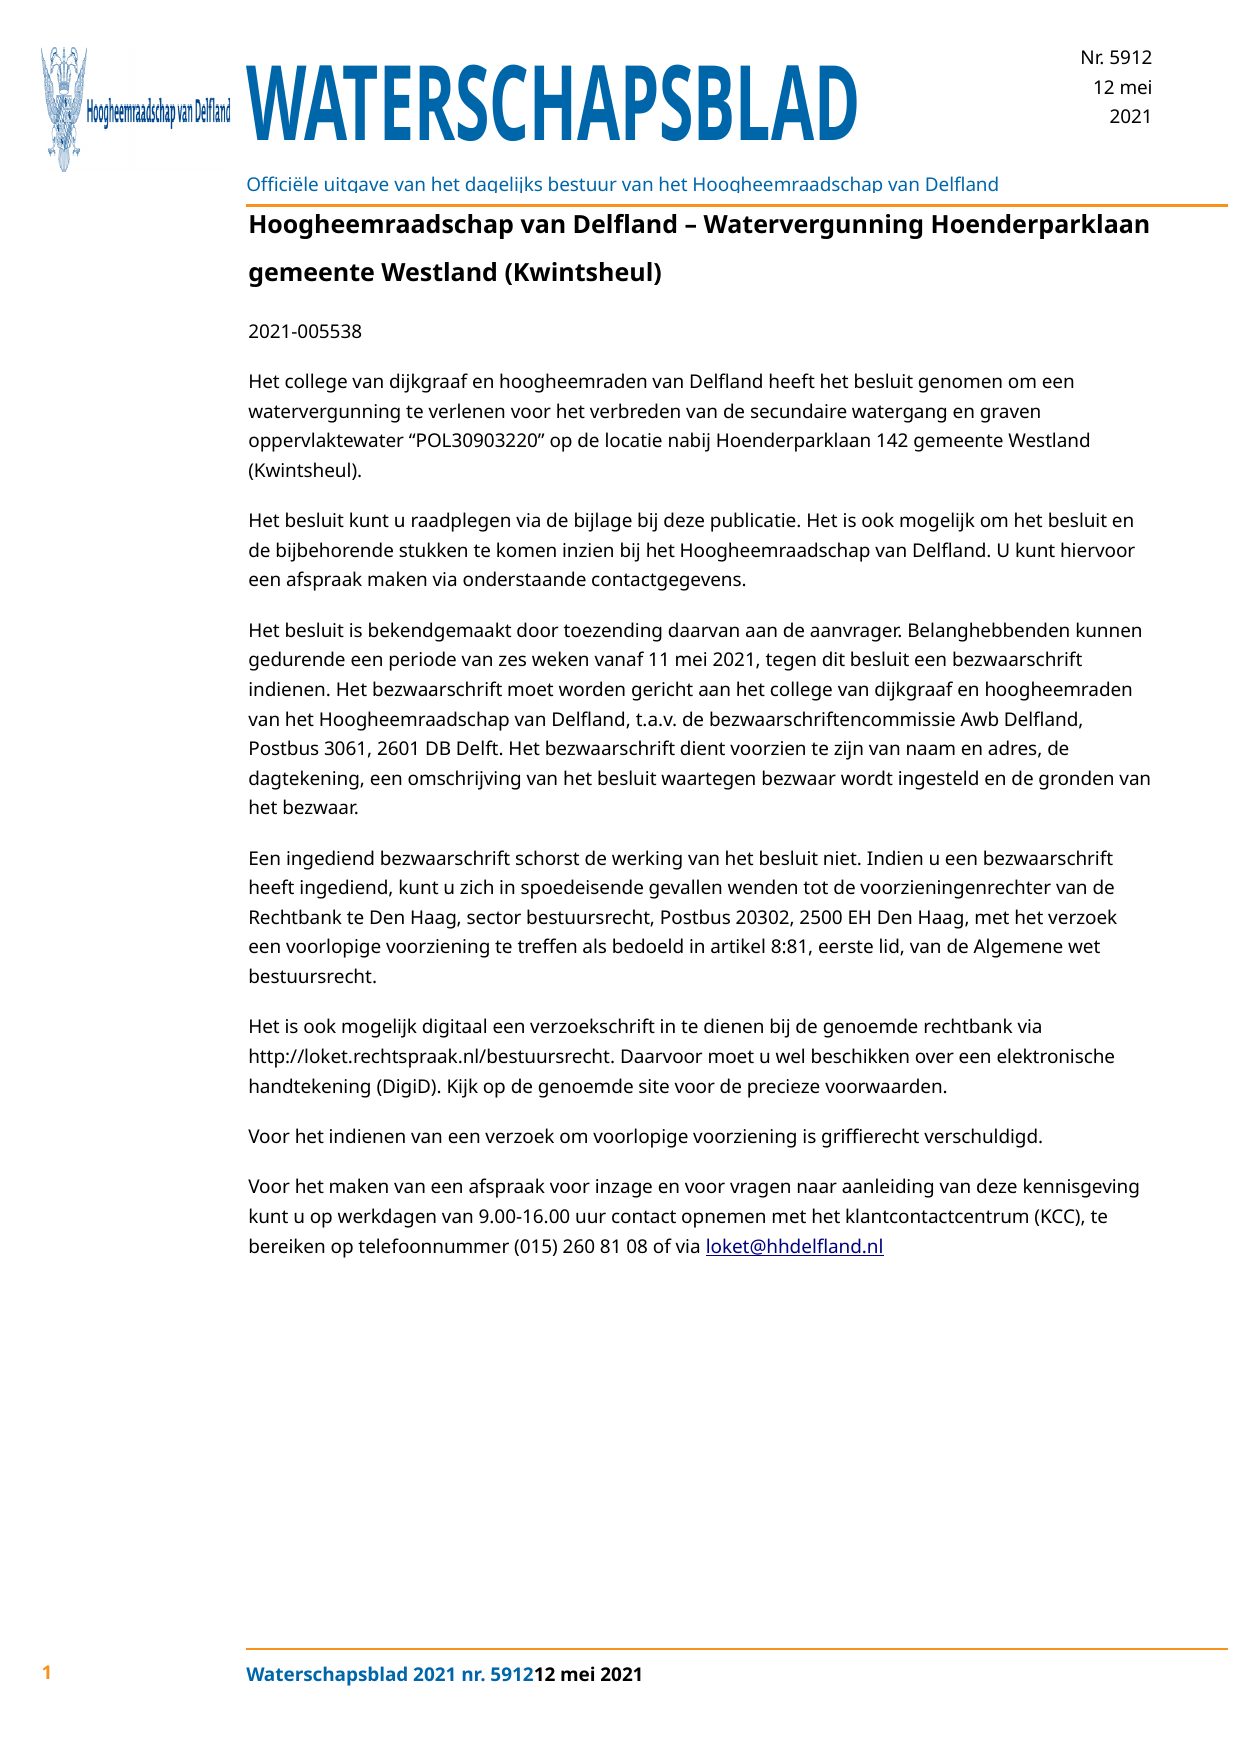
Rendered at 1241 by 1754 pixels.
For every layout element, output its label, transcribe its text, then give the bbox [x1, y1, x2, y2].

text Voor het indienen van een verzoek om voorlopige voorziening is griffierecht verschuldigd. [248, 1123, 1152, 1149]
text Een ingediend bezwaarschrift schorst de werking van het besluit niet. Indien u een bezwaarschrift heeft ingediend, kunt u zich in spoedeisende gevallen wenden tot de voorzieningenrechter van de Rechtbank te Den Haag, sector bestuursrecht, Postbus 20302, 2500 EH Den Haag, met het verzoek een voorlopige voorziening te treffen als bedoeld in artikel 8:81, eerste lid, van de Algemene wet bestuursrecht. [248, 845, 1152, 989]
text Het besluit kunt u raadplegen via de bijlage bij deze publicatie. Het is ook mogelijk om het besluit en de bijbehorende stukken te komen inzien bij het Hoogheemraadschap van Delfland. U kunt hiervoor een afspraak maken via onderstaande contactgegevens. [248, 507, 1152, 592]
text Het besluit is bekendgemaakt door toezending daarvan aan de aanvrager. Belanghebbenden kunnen gedurende een periode van zes weken vanaf 11 mei 2021, tegen dit besluit een bezwaarschrift indienen. Het bezwaarschrift moet worden gericht aan het college van dijkgraaf en hoogheemraden van het Hoogheemraadschap van Delfland, t.a.v. de bezwaarschriftencommissie Awb Delfland, Postbus 3061, 2601 DB Delft. Het bezwaarschrift dient voorzien te zijn van naam en adres, de dagtekening, een omschrijving van het besluit waartegen bezwaar wordt ingesteld en de gronden van het bezwaar. [248, 617, 1152, 820]
text Voor het maken van een afspraak voor inzage en voor vragen naar aanleiding van deze kennisgeving kunt u op werkdagen van 9.00-16.00 uur contact opnemen met het klantcontactcentrum (KCC), te bereiken op telefoonnummer (015) 260 81 08 of via loket@hhdelfland.nl [248, 1174, 1152, 1259]
text 2021-005538 [248, 318, 1152, 344]
text Het college van dijkgraaf en hoogheemraden van Delfland heeft het besluit genomen om een watervergunning te verlenen voor het verbreden van de secundaire watergang en graven oppervlaktewater “POL30903220” op de locatie nabij Hoenderparklaan 142 gemeente Westland (Kwintsheul). [248, 368, 1152, 483]
text Het is ook mogelijk digitaal een verzoekschrift in te dienen bij de genoemde rechtbank via http://loket.rechtspraak.nl/bestuursrecht. Daarvoor moet u wel beschikken over een elektronische handtekening (DigiD). Kijk op de genoemde site voor de precieze voorwaarden. [248, 1014, 1152, 1099]
picture [41, 47, 231, 172]
text Hoogheemraadschap van Delfland – Watervergunning Hoenderparklaan gemeente Westland (Kwintsheul) [248, 207, 1152, 288]
